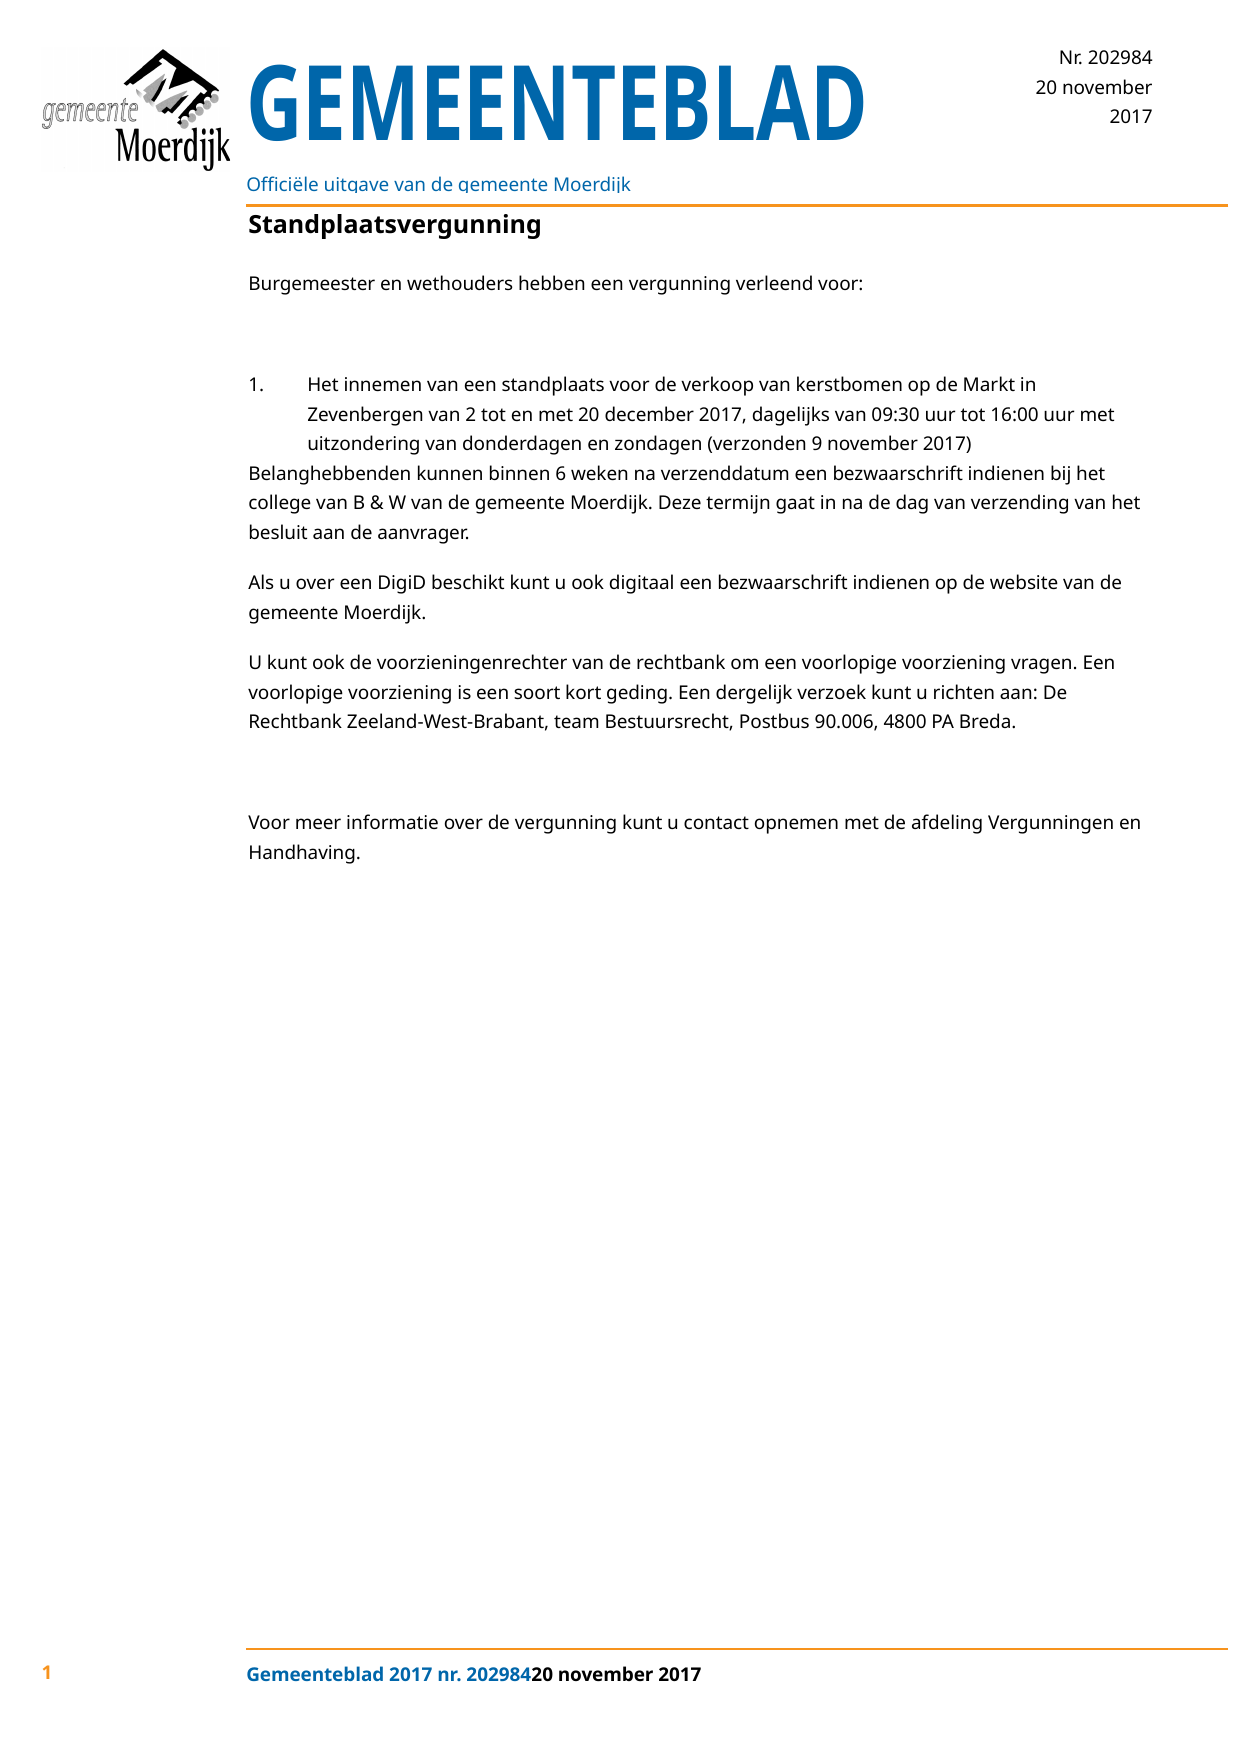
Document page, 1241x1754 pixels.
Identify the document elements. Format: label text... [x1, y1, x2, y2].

list Het innemen van een standplaats voor de verkoop van kerstbomen op de Markt in Zevenbergen van 2 tot en met 20 december 2017, dagelijks van 09:30 uur tot 16:00 uur met uitzondering van donderdagen en zondagen (verzonden 9 november 2017) [248, 371, 1152, 456]
picture [41, 47, 231, 172]
text Voor meer informatie over de vergunning kunt u contact opnemen met de afdeling Vergunningen en Handhaving. [248, 809, 1152, 865]
text Standplaatsvergunning [248, 207, 1152, 241]
text Als u over een DigiD beschikt kunt u ook digitaal een bezwaarschrift indienen op de website van de gemeente Moerdijk. [248, 569, 1152, 625]
text Burgemeester en wethouders hebben een ­vergunning verleend voor: [248, 270, 1152, 296]
text Belanghebbenden kunnen binnen 6 weken na verzenddatum een bezwaarschrift indienen bij het college van B & W van de gemeente Moerdijk. Deze termijn gaat in na de dag van verzending van het besluit aan de aanvrager. [248, 460, 1152, 545]
text U kunt ook de voorzieningenrechter van de rechtbank om een voorlopige voorziening vragen. Een voorlopige voorziening is een soort kort geding. Een dergelijk verzoek kunt u richten aan: De Rechtbank Zeeland-West-Brabant, team Bestuursrecht, Postbus 90.006, 4800 PA Breda. [248, 649, 1152, 734]
